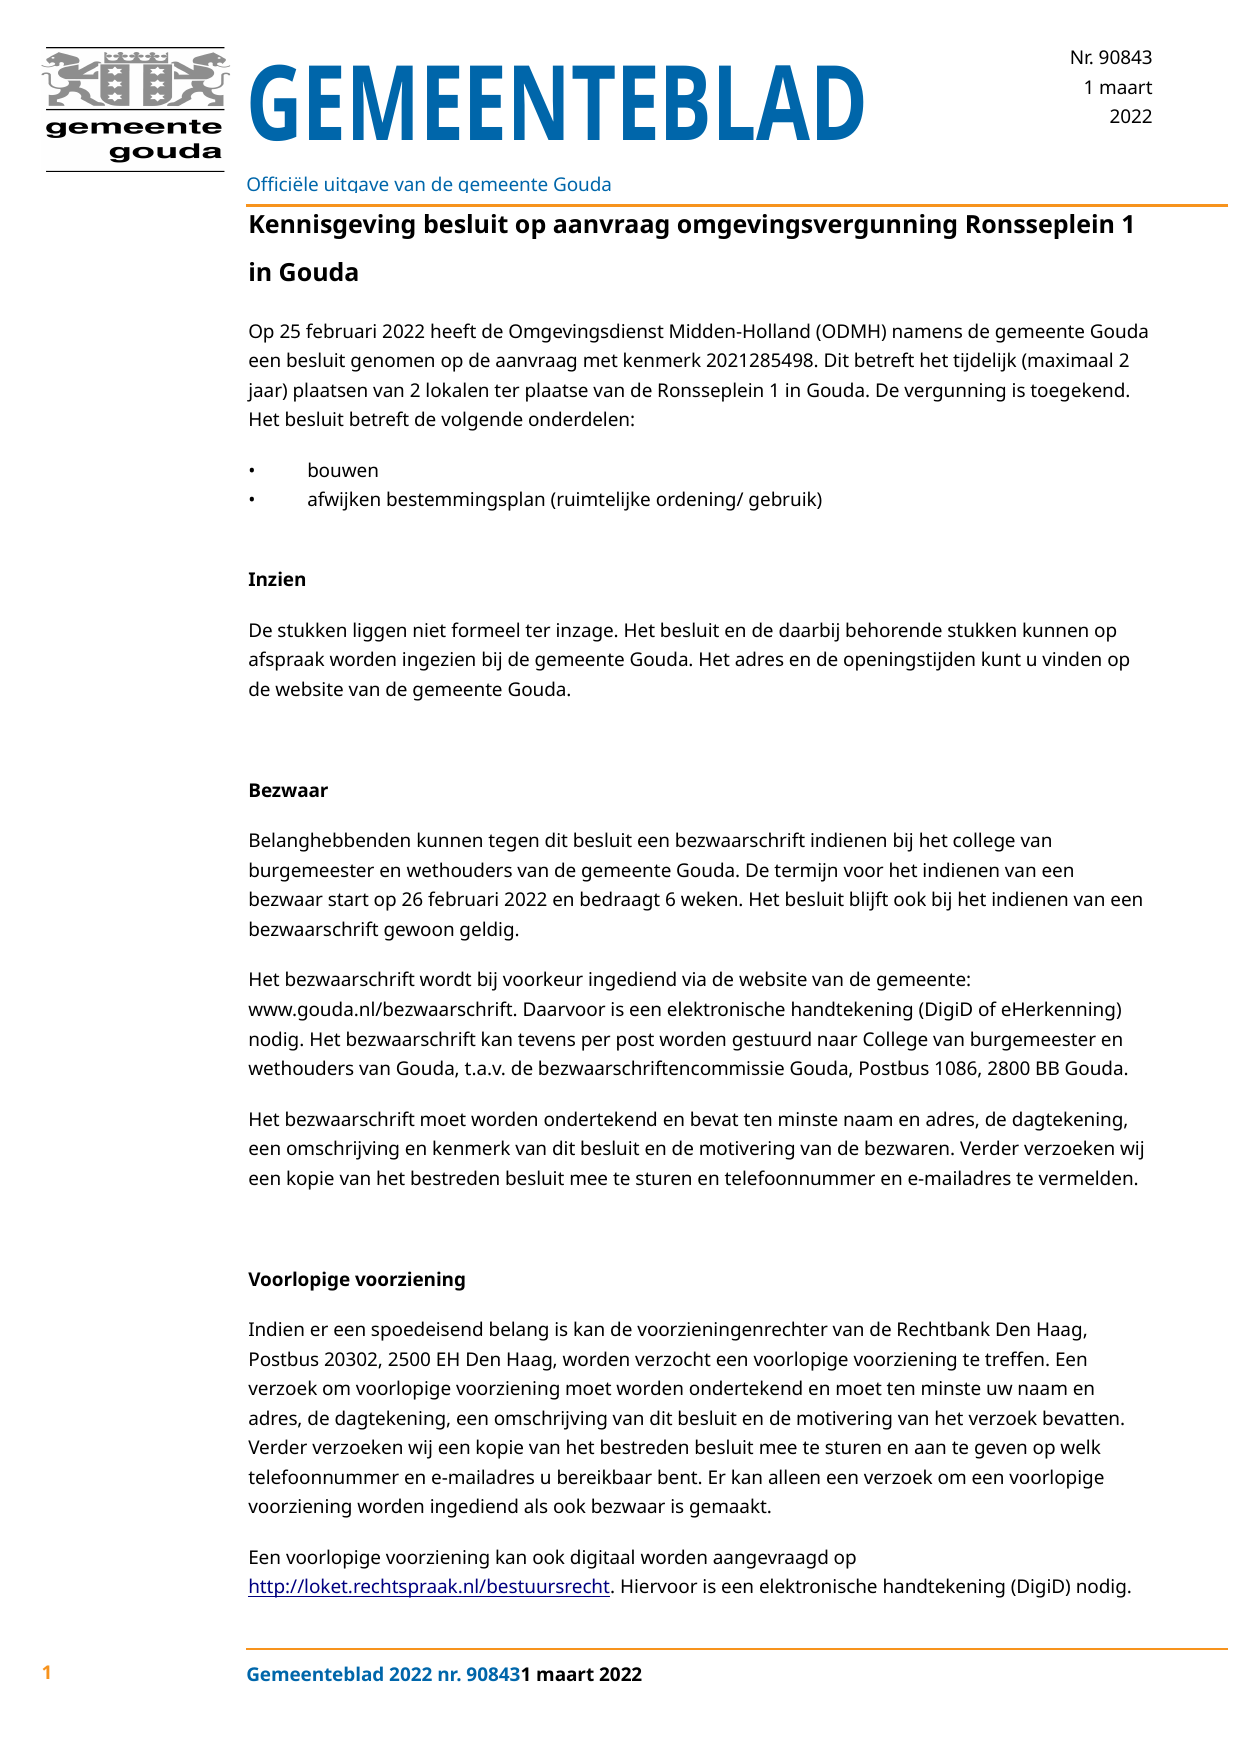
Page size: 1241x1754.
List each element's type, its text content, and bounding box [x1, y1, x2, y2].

text Kennisgeving besluit op aanvraag omgevingsvergunning Ronsseplein 1 in Gouda [248, 207, 1152, 288]
text Voorlopige voorziening [248, 1266, 1152, 1292]
list afwijken bestemmingsplan (ruimtelijke ordening/ gebruik) [248, 487, 1152, 512]
picture [41, 47, 231, 172]
text Bezwaar [248, 777, 1152, 803]
text Op 25 februari 2022 heeft de Omgevingsdienst Midden-Holland (ODMH) namens de gemeente Gouda een besluit genomen op de aanvraag met kenmerk 2021285498. Dit betreft het tijdelijk (maximaal 2 jaar) plaatsen van 2 lokalen ter plaatse van de Ronsseplein 1 in Gouda. De vergunning is toegekend. Het besluit betreft de volgende onderdelen: [248, 318, 1152, 432]
text De stukken liggen niet formeel ter inzage. Het besluit en de daarbij behorende stukken kunnen op afspraak worden ingezien bij de gemeente Gouda. Het adres en de openingstijden kunt u vinden op de website van de gemeente Gouda. [248, 617, 1152, 702]
text Het bezwaarschrift moet worden ondertekend en bevat ten minste naam en adres, de dagtekening, een omschrijving en kenmerk van dit besluit en de motivering van de bezwaren. Verder verzoeken wij een kopie van het bestreden besluit mee te sturen en telefoonnummer en e-mailadres te vermelden. [248, 1106, 1152, 1191]
text Het bezwaarschrift wordt bij voorkeur ingediend via de website van de gemeente: www.gouda.nl/bezwaarschrift. Daarvoor is een elektronische handtekening (DigiD of eHerkenning) nodig. Het bezwaarschrift kan tevens per post worden gestuurd naar College van burgemeester en wethouders van Gouda, t.a.v. de bezwaarschriftencommissie Gouda, Postbus 1086, 2800 BB Gouda. [248, 967, 1152, 1081]
text Belanghebbenden kunnen tegen dit besluit een bezwaarschrift indienen bij het college van burgemeester en wethouders van de gemeente Gouda. De termijn voor het indienen van een bezwaar start op 26 februari 2022 en bedraagt 6 weken. Het besluit blijft ook bij het indienen van een bezwaarschrift gewoon geldig. [248, 827, 1152, 942]
text Indien er een spoedeisend belang is kan de voorzieningenrechter van de Rechtbank Den Haag, Postbus 20302, 2500 EH Den Haag, worden verzocht een voorlopige voorziening te treffen. Een verzoek om voorlopige voorziening moet worden ondertekend en moet ten minste uw naam en adres, de dagtekening, een omschrijving van dit besluit en de motivering van het verzoek bevatten. Verder verzoeken wij een kopie van het bestreden besluit mee te sturen en aan te geven op welk telefoonnummer en e-mailadres u bereikbaar bent. Er kan alleen een verzoek om een voorlopige voorziening worden ingediend als ook bezwaar is gemaakt. [248, 1316, 1152, 1519]
text Inzien [248, 567, 1152, 592]
list bouwen [248, 457, 1152, 483]
text Een voorlopige voorziening kan ook digitaal worden aangevraagd op http://loket.rechtspraak.nl/bestuursrecht. Hiervoor is een elektronische handtekening (DigiD) nodig. [248, 1544, 1152, 1599]
